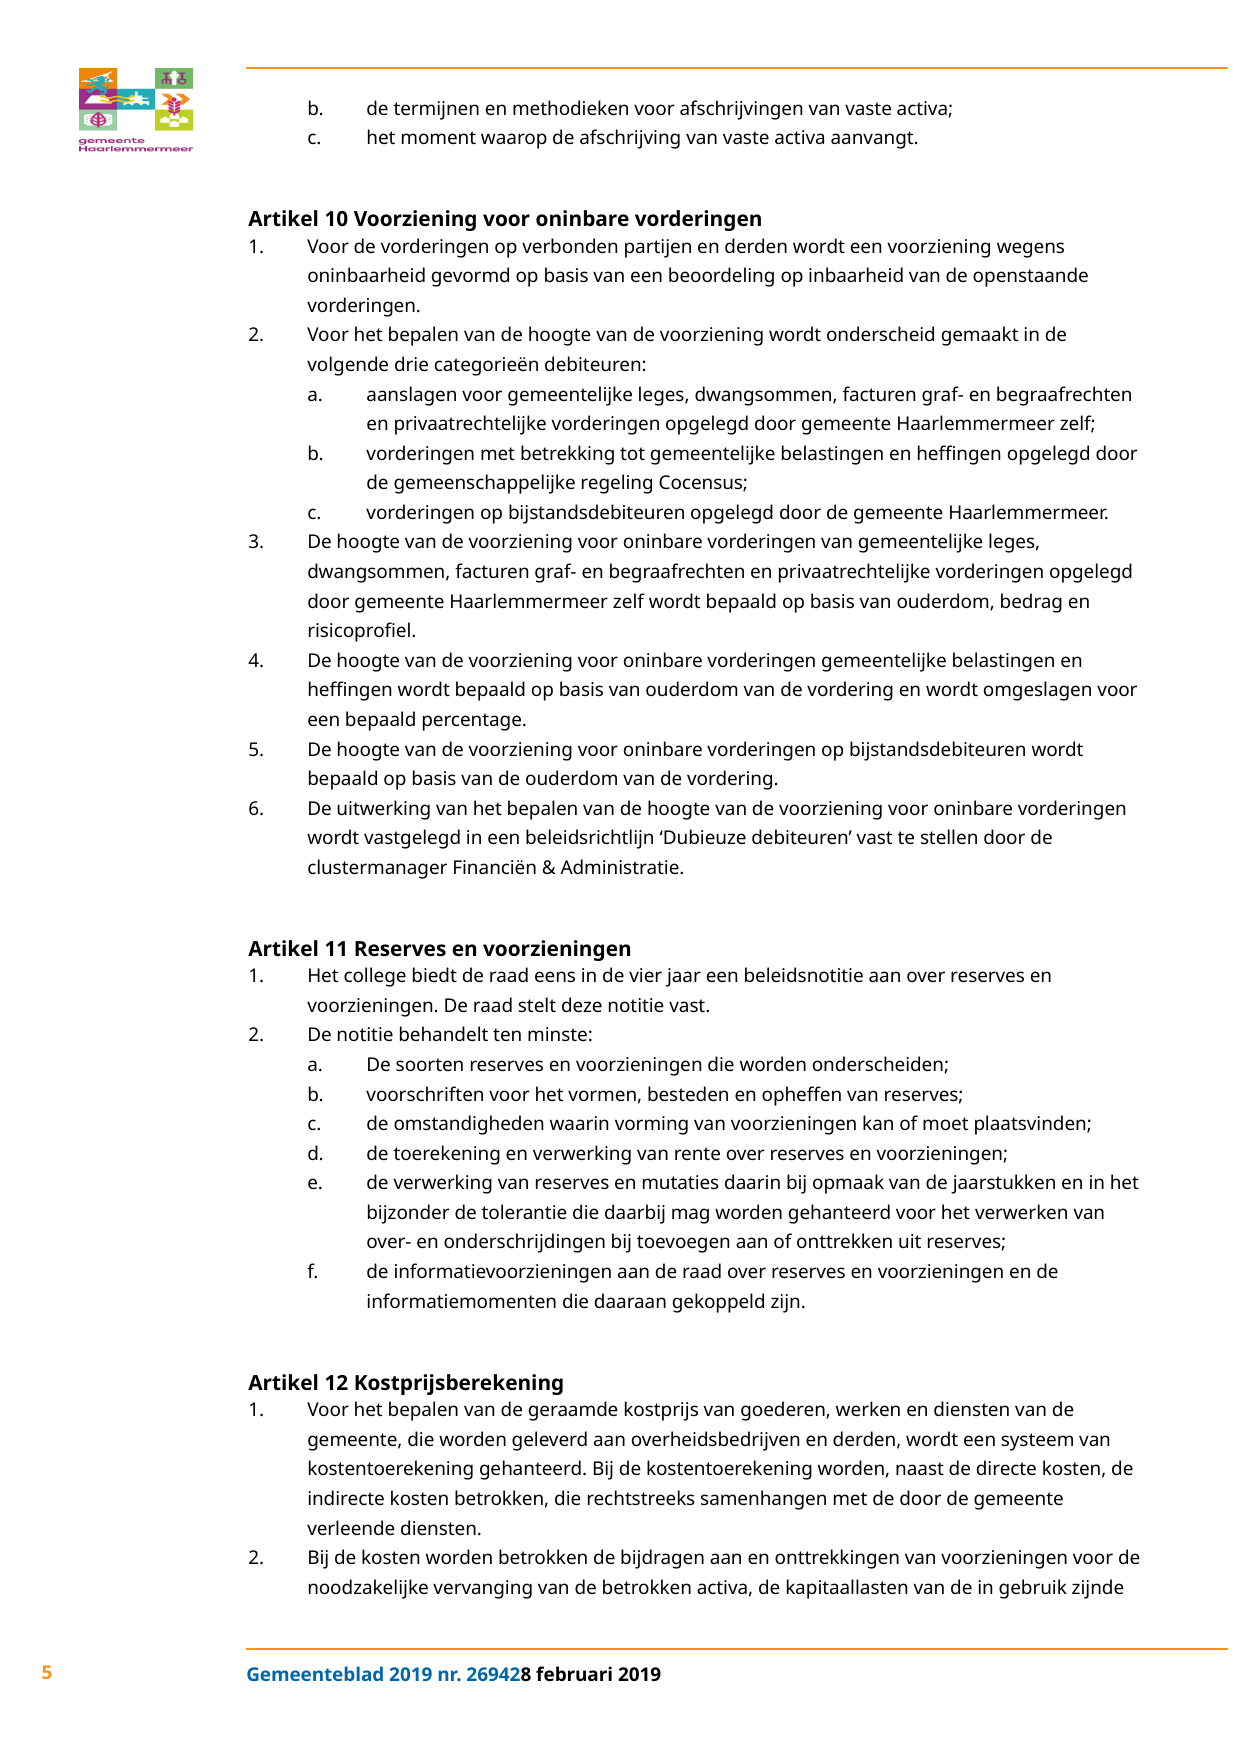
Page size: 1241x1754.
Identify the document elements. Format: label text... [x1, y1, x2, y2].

list De notitie behandelt ten minste: [248, 1022, 1152, 1047]
list De hoogte van de voorziening voor oninbare vorderingen van gemeentelijke leges, dwangsommen, facturen graf- en begraafrechten en privaatrechtelijke vorderingen opgelegd door gemeente Haarlemmermeer zelf wordt bepaald op basis van ouderdom, bedrag en risicoprofiel. [248, 529, 1152, 643]
list Voor het bepalen van de hoogte van de voorziening wordt onderscheid gemaakt in de volgende drie categorieën debiteuren: [248, 322, 1152, 377]
list Voor de vorderingen op verbonden partijen en derden wordt een voorziening wegens oninbaarheid gevormd op basis van een beoordeling op inbaarheid van de openstaande vorderingen. [248, 233, 1152, 318]
list vorderingen op bijstandsdebiteuren opgelegd door de gemeente Haarlemmermeer. [307, 499, 1152, 525]
list de verwerking van reserves en mutaties daarin bij opmaak van de jaarstukken en in het bijzonder de tolerantie die daarbij mag worden gehanteerd voor het verwerken van over- en onderschrijdingen bij toevoegen aan of onttrekken uit reserves; [307, 1169, 1152, 1254]
list de omstandigheden waarin vorming van voorzieningen kan of moet plaatsvinden; [307, 1110, 1152, 1136]
text Artikel 12 Kostprijsberekening [248, 1368, 1152, 1396]
list De hoogte van de voorziening voor oninbare vorderingen op bijstandsdebiteuren wordt bepaald op basis van de ouderdom van de vordering. [248, 736, 1152, 791]
list vorderingen met betrekking tot gemeentelijke belastingen en heffingen opgelegd door de gemeenschappelijke regeling Cocensus; [307, 440, 1152, 495]
text Artikel 10 Voorziening voor oninbare vorderingen [248, 204, 1152, 233]
list Bij de kosten worden betrokken de bijdragen aan en onttrekkingen van voorzieningen voor de noodzakelijke vervanging van de betrokken activa, de kapitaallasten van de in gebruik zijnde [248, 1544, 1152, 1599]
list De uitwerking van het bepalen van de hoogte van de voorziening voor oninbare vorderingen wordt vastgelegd in een beleidsrichtlijn ‘Dubieuze debiteuren’ vast te stellen door de clustermanager Financiën & Administratie. [248, 795, 1152, 880]
list Voor het bepalen van de geraamde kostprijs van goederen, werken en diensten van de gemeente, die worden geleverd aan overheidsbedrijven en derden, wordt een systeem van kostentoerekening gehanteerd. Bij de kostentoerekening worden, naast de directe kosten, de indirecte kosten betrokken, die rechtstreeks samenhangen met de door de gemeente verleende diensten. [248, 1396, 1152, 1540]
picture [41, 47, 231, 172]
list aanslagen voor gemeentelijke leges, dwangsommen, facturen graf- en begraafrechten en privaatrechtelijke vorderingen opgelegd door gemeente Haarlemmermeer zelf; [307, 381, 1152, 436]
list de termijnen en methodieken voor afschrijvingen van vaste activa; [307, 95, 1152, 121]
list De hoogte van de voorziening voor oninbare vorderingen gemeentelijke belastingen en heffingen wordt bepaald op basis van ouderdom van de vordering en wordt omgeslagen voor een bepaald percentage. [248, 647, 1152, 732]
list het moment waarop de afschrijving van vaste activa aanvangt. [307, 124, 1152, 150]
text Artikel 11 Reserves en voorzieningen [248, 934, 1152, 962]
list de toerekening en verwerking van rente over reserves en voorzieningen; [307, 1140, 1152, 1166]
list voorschriften voor het vormen, besteden en opheffen van reserves; [307, 1081, 1152, 1107]
list de informatievoorzieningen aan de raad over reserves en voorzieningen en de informatiemomenten die daaraan gekoppeld zijn. [307, 1258, 1152, 1314]
list De soorten reserves en voorzieningen die worden onderscheiden; [307, 1051, 1152, 1077]
list Het college biedt de raad eens in de vier jaar een beleidsnotitie aan over reserves en voorzieningen. De raad stelt deze notitie vast. [248, 962, 1152, 1018]
